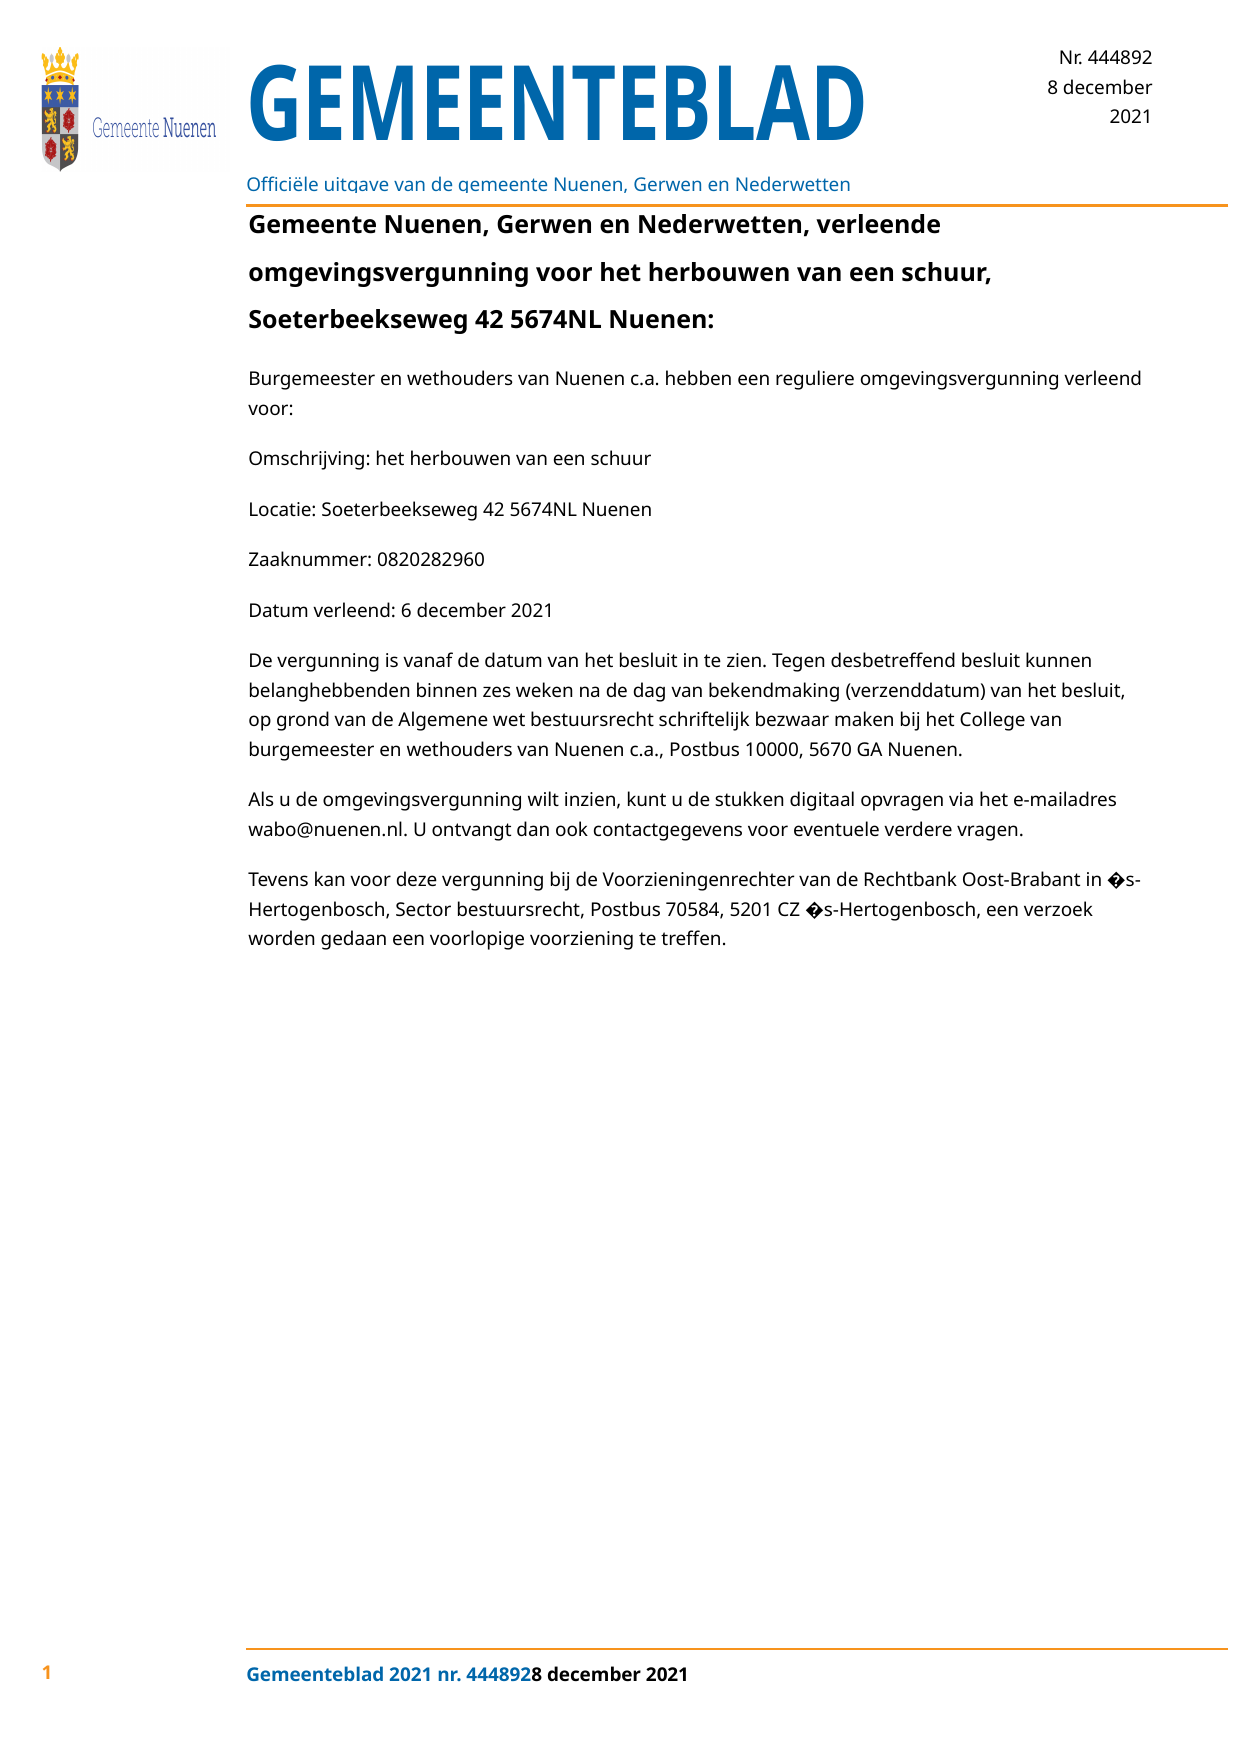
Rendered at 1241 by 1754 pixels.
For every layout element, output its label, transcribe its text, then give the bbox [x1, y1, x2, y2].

picture [41, 47, 231, 172]
text Als u de omgevingsvergunning wilt inzien, kunt u de stukken digitaal opvragen via het e-mailadres wabo@nuenen.nl. U ontvangt dan ook contactgegevens voor eventuele verdere vragen. [248, 786, 1152, 842]
text Burgemeester en wethouders van Nuenen c.a. hebben een reguliere omgevingsvergunning verleend voor: [248, 366, 1152, 421]
text Omschrijving: het herbouwen van een schuur [248, 446, 1152, 471]
text Gemeente Nuenen, Gerwen en Nederwetten, verleende omgevingsvergunning voor het herbouwen van een schuur, Soeterbeekseweg 42 5674NL Nuenen: [248, 207, 1152, 336]
text Datum verleend: 6 december 2021 [248, 597, 1152, 622]
text Locatie: Soeterbeekseweg 42 5674NL Nuenen [248, 496, 1152, 522]
text De vergunning is vanaf de datum van het besluit in te zien. Tegen desbetreffend besluit kunnen belanghebbenden binnen zes weken na de dag van bekendmaking (verzenddatum) van het besluit, op grond van de Algemene wet bestuursrecht schriftelijk bezwaar maken bij het College van burgemeester en wethouders van Nuenen c.a., Postbus 10000, 5670 GA Nuenen. [248, 647, 1152, 762]
text Zaaknummer: 0820282960 [248, 546, 1152, 572]
text Tevens kan voor deze vergunning bij de Voorzieningenrechter van de Rechtbank Oost-Brabant in �s-Hertogenbosch, Sector bestuursrecht, Postbus 70584, 5201 CZ �s-Hertogenbosch, een verzoek worden gedaan een voorlopige voorziening te treffen. [248, 866, 1152, 951]
